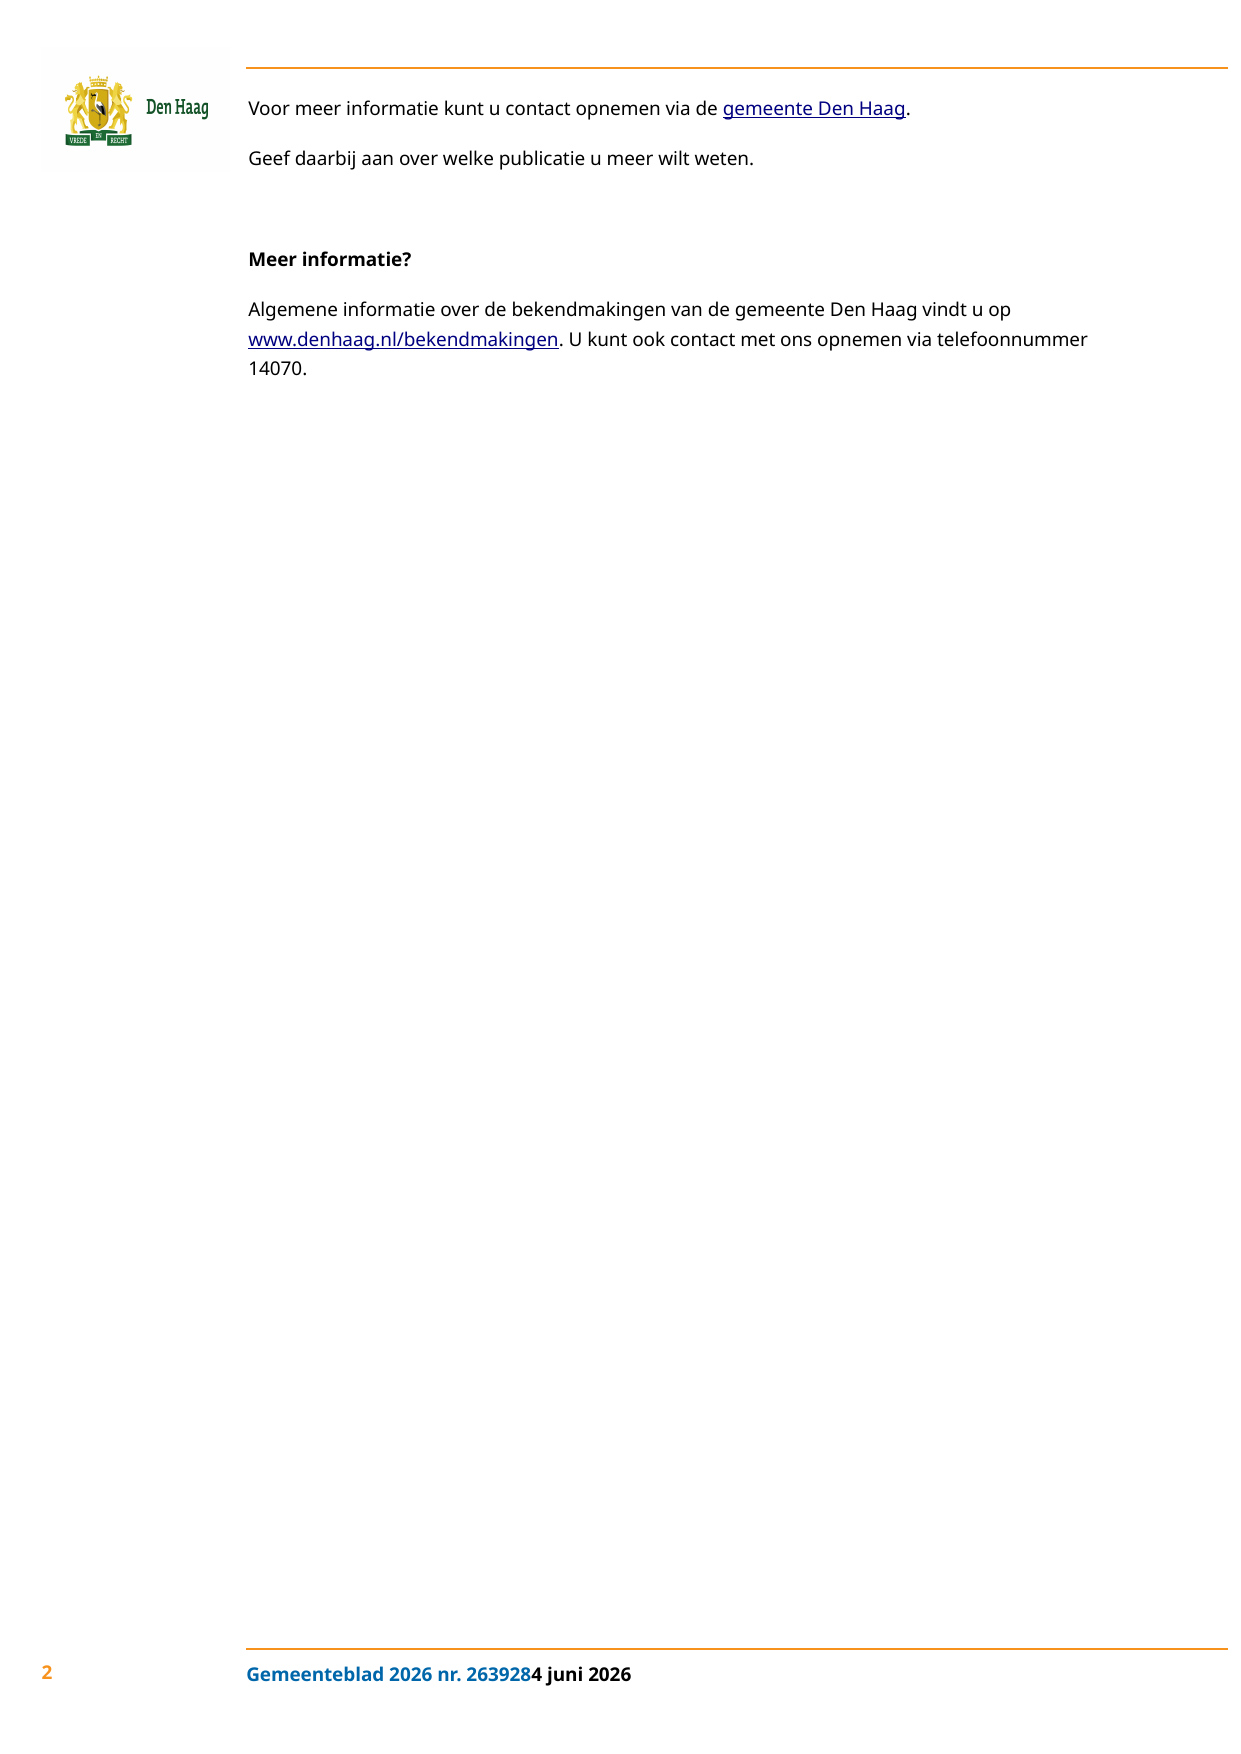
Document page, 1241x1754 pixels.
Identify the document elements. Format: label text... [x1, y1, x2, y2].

text Meer informatie? [248, 246, 1152, 272]
text Voor meer informatie kunt u contact opnemen via de gemeente Den Haag. [248, 95, 1152, 121]
text Geef daarbij aan over welke publicatie u meer wilt weten. [248, 145, 1152, 171]
text Algemene informatie over de bekendmakingen van de gemeente Den Haag vindt u op www.denhaag.nl/bekendmakingen. U kunt ook contact met ons opnemen via telefoonnummer 14070. [248, 296, 1152, 381]
picture [41, 47, 231, 172]
